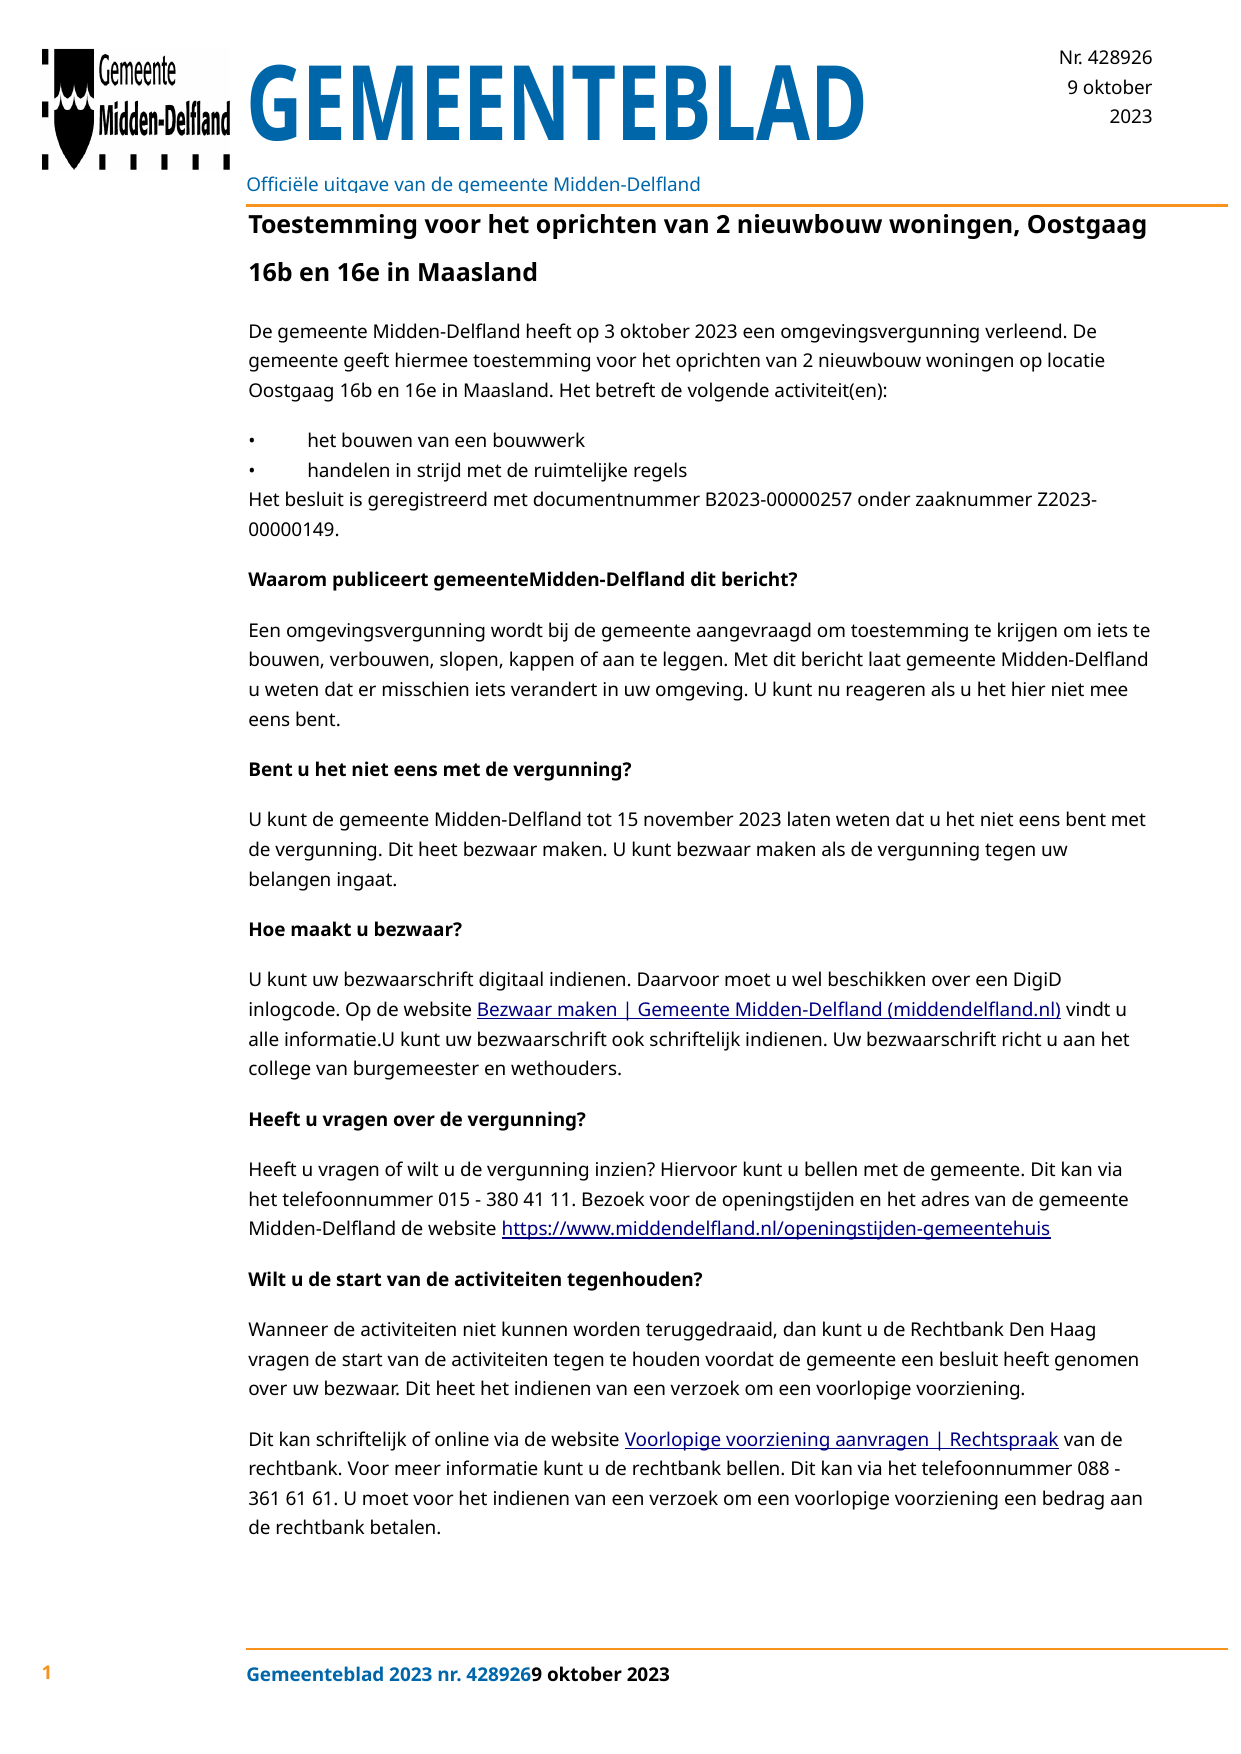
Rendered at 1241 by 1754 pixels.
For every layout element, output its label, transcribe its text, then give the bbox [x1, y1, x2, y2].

text Heeft u vragen over de vergunning? [248, 1106, 1152, 1132]
picture [41, 47, 231, 172]
text De gemeente Midden-Delfland heeft op 3 oktober 2023 een omgevingsvergunning verleend. De gemeente geeft hiermee toestemming voor het oprichten van 2 nieuwbouw woningen op locatie Oostgaag 16b en 16e in Maasland. Het betreft de volgende activiteit(en): [248, 318, 1152, 403]
text Wilt u de start van de activiteiten tegenhouden? [248, 1266, 1152, 1292]
text Heeft u vragen of wilt u de vergunning inzien? Hiervoor kunt u bellen met de gemeente. Dit kan via het telefoonnummer 015 - 380 41 11. Bezoek voor de openingstijden en het adres van de gemeente Midden-Delfland de website https://www.middendelfland.nl/openingstijden-gemeentehuis [248, 1156, 1152, 1241]
text Hoe maakt u bezwaar? [248, 916, 1152, 942]
text Dit kan schriftelijk of online via de website Voorlopige voorziening aanvragen | Rechtspraak van de rechtbank. Voor meer informatie kunt u de rechtbank bellen. Dit kan via het telefoonnummer 088 - 361 61 61. U moet voor het indienen van een verzoek om een voorlopige voorziening een bedrag aan de rechtbank betalen. [248, 1426, 1152, 1540]
text Een omgevingsvergunning wordt bij de gemeente aangevraagd om toestemming te krijgen om iets te bouwen, verbouwen, slopen, kappen of aan te leggen. Met dit bericht laat gemeente Midden-Delfland u weten dat er misschien iets verandert in uw omgeving. U kunt nu reageren als u het hier niet mee eens bent. [248, 617, 1152, 732]
text Toestemming voor het oprichten van 2 nieuwbouw woningen, Oostgaag 16b en 16e in Maasland [248, 207, 1152, 288]
text Wanneer de activiteiten niet kunnen worden teruggedraaid, dan kunt u de Rechtbank Den Haag vragen de start van de activiteiten tegen te houden voordat de gemeente een besluit heeft genomen over uw bezwaar. Dit heet het indienen van een verzoek om een voorlopige voorziening. [248, 1316, 1152, 1401]
list het bouwen van een bouwwerk [248, 427, 1152, 453]
text Het besluit is geregistreerd met documentnummer B2023-00000257 onder zaaknummer Z2023-00000149. [248, 487, 1152, 542]
list handelen in strijd met de ruimtelijke regels [248, 457, 1152, 483]
text U kunt uw bezwaarschrift digitaal indienen. Daarvoor moet u wel beschikken over een DigiD inlogcode. Op de website Bezwaar maken | Gemeente Midden-Delfland (middendelfland.nl) vindt u alle informatie.U kunt uw bezwaarschrift ook schriftelijk indienen. Uw bezwaarschrift richt u aan het college van burgemeester en wethouders. [248, 967, 1152, 1081]
text Bent u het niet eens met de vergunning? [248, 756, 1152, 782]
text Waarom publiceert gemeenteMidden-Delfland dit bericht? [248, 567, 1152, 592]
text U kunt de gemeente Midden-Delfland tot 15 november 2023 laten weten dat u het niet eens bent met de vergunning. Dit heet bezwaar maken. U kunt bezwaar maken als de vergunning tegen uw belangen ingaat. [248, 807, 1152, 892]
